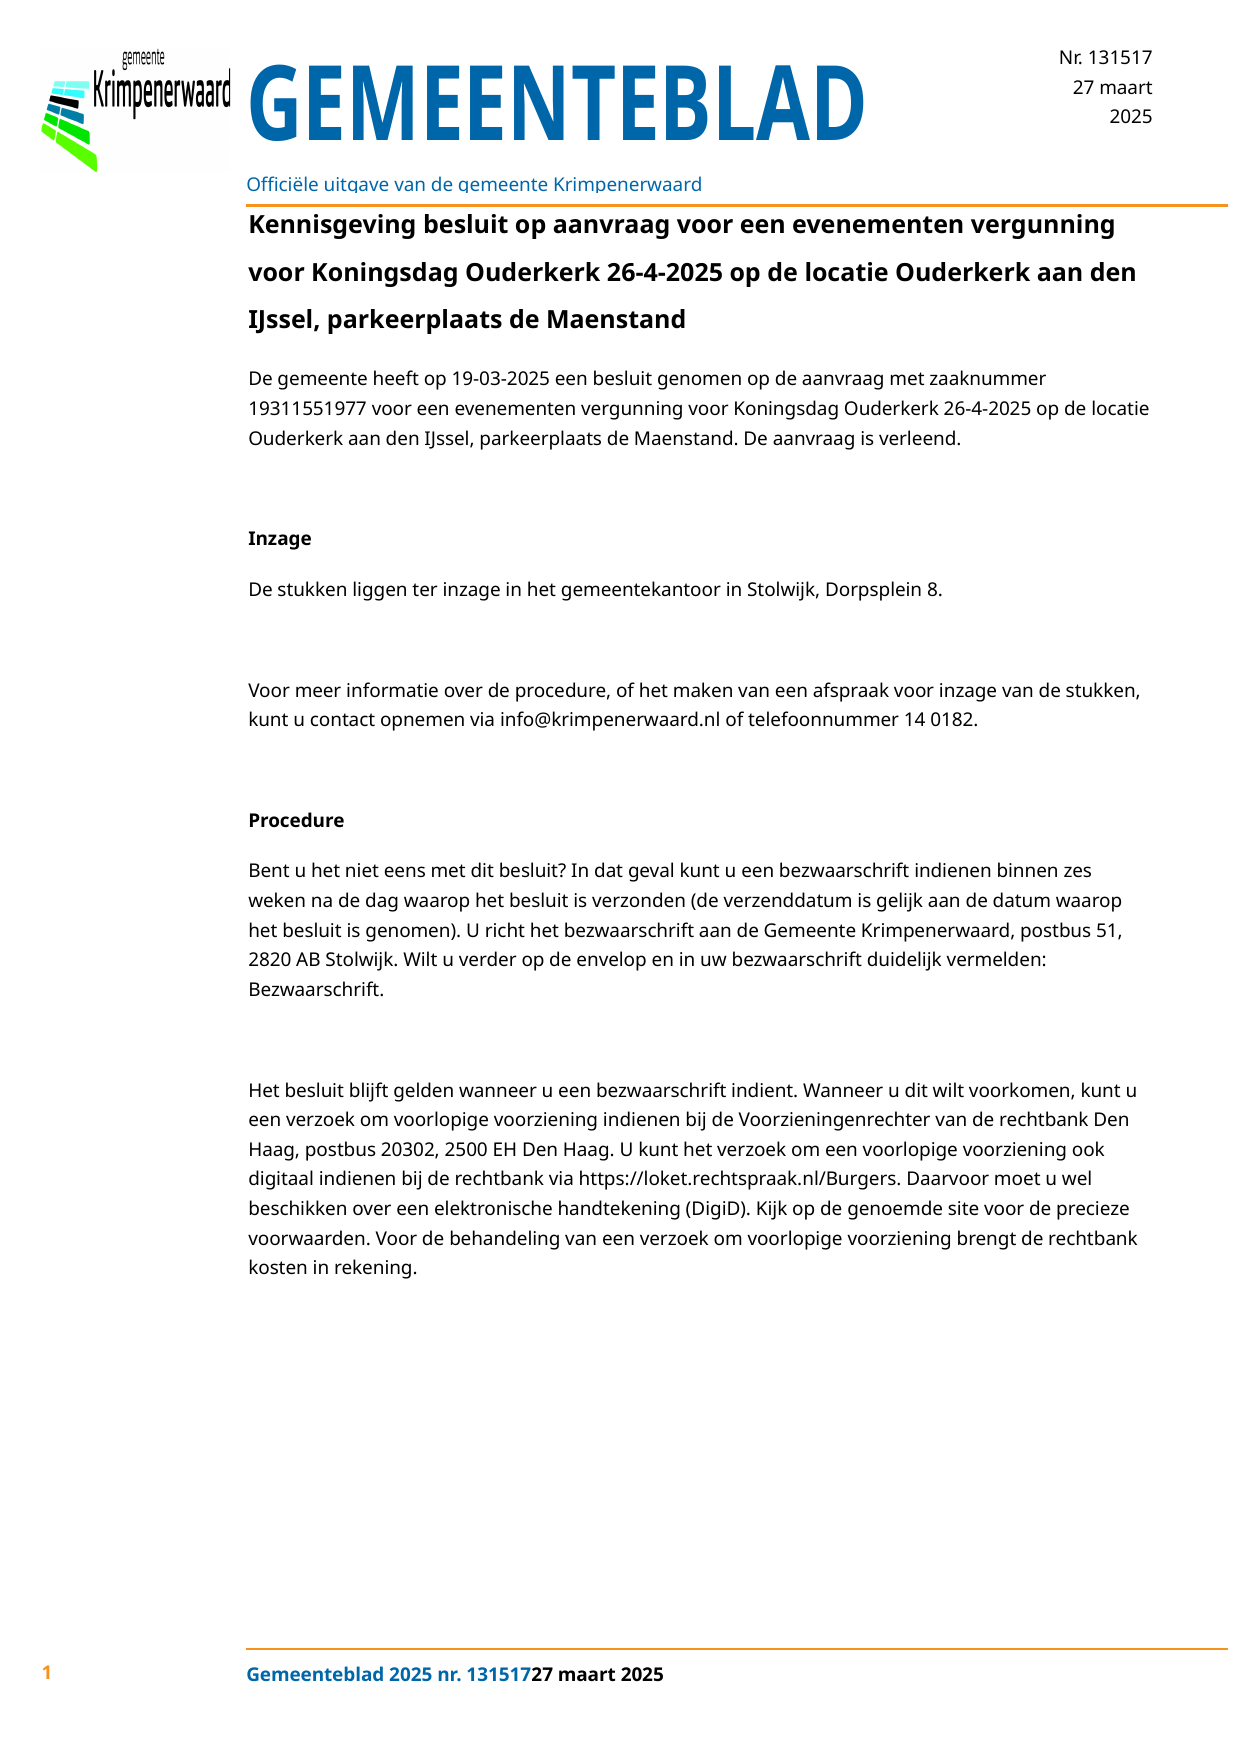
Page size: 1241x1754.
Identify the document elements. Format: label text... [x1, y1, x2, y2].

text Inzage [248, 526, 1152, 551]
text Voor meer informatie over de procedure, of het maken van een afspraak voor inzage van de stukken, kunt u contact opnemen via info@krimpenerwaard.nl of telefoonnummer 14 0182. [248, 677, 1152, 732]
text Bent u het niet eens met dit besluit? In dat geval kunt u een bezwaarschrift indienen binnen zes weken na de dag waarop het besluit is verzonden (de verzenddatum is gelijk aan de datum waarop het besluit is genomen). U richt het bezwaarschrift aan de Gemeente Krimpenerwaard, postbus 51, 2820 AB Stolwijk. Wilt u verder op de envelop en in uw bezwaarschrift duidelijk vermelden: Bezwaarschrift. [248, 858, 1152, 1002]
text Het besluit blijft gelden wanneer u een bezwaarschrift indient. Wanneer u dit wilt voorkomen, kunt u een verzoek om voorlopige voorziening indienen bij de Voorzieningenrechter van de rechtbank Den Haag, postbus 20302, 2500 EH Den Haag. U kunt het verzoek om een voorlopige voorziening ook digitaal indienen bij de rechtbank via https://loket.rechtspraak.nl/Burgers. Daarvoor moet u wel beschikken over een elektronische handtekening (DigiD). Kijk op de genoemde site voor de precieze voorwaarden. Voor de behandeling van een verzoek om voorlopige voorziening brengt de rechtbank kosten in rekening. [248, 1077, 1152, 1280]
text Procedure [248, 807, 1152, 833]
text De gemeente heeft op 19-03-2025 een besluit genomen op de aanvraag met zaaknummer 19311551977 voor een evenementen vergunning voor Koningsdag Ouderkerk 26-4-2025 op de locatie Ouderkerk aan den IJssel, parkeerplaats de Maenstand. De aanvraag is verleend. [248, 366, 1152, 450]
text De stukken liggen ter inzage in het gemeentekantoor in Stolwijk, Dorpsplein 8. [248, 576, 1152, 602]
text Kennisgeving besluit op aanvraag voor een evenementen vergunning voor Koningsdag Ouderkerk 26-4-2025 op de locatie Ouderkerk aan den IJssel, parkeerplaats de Maenstand [248, 207, 1152, 336]
picture [41, 47, 231, 172]
